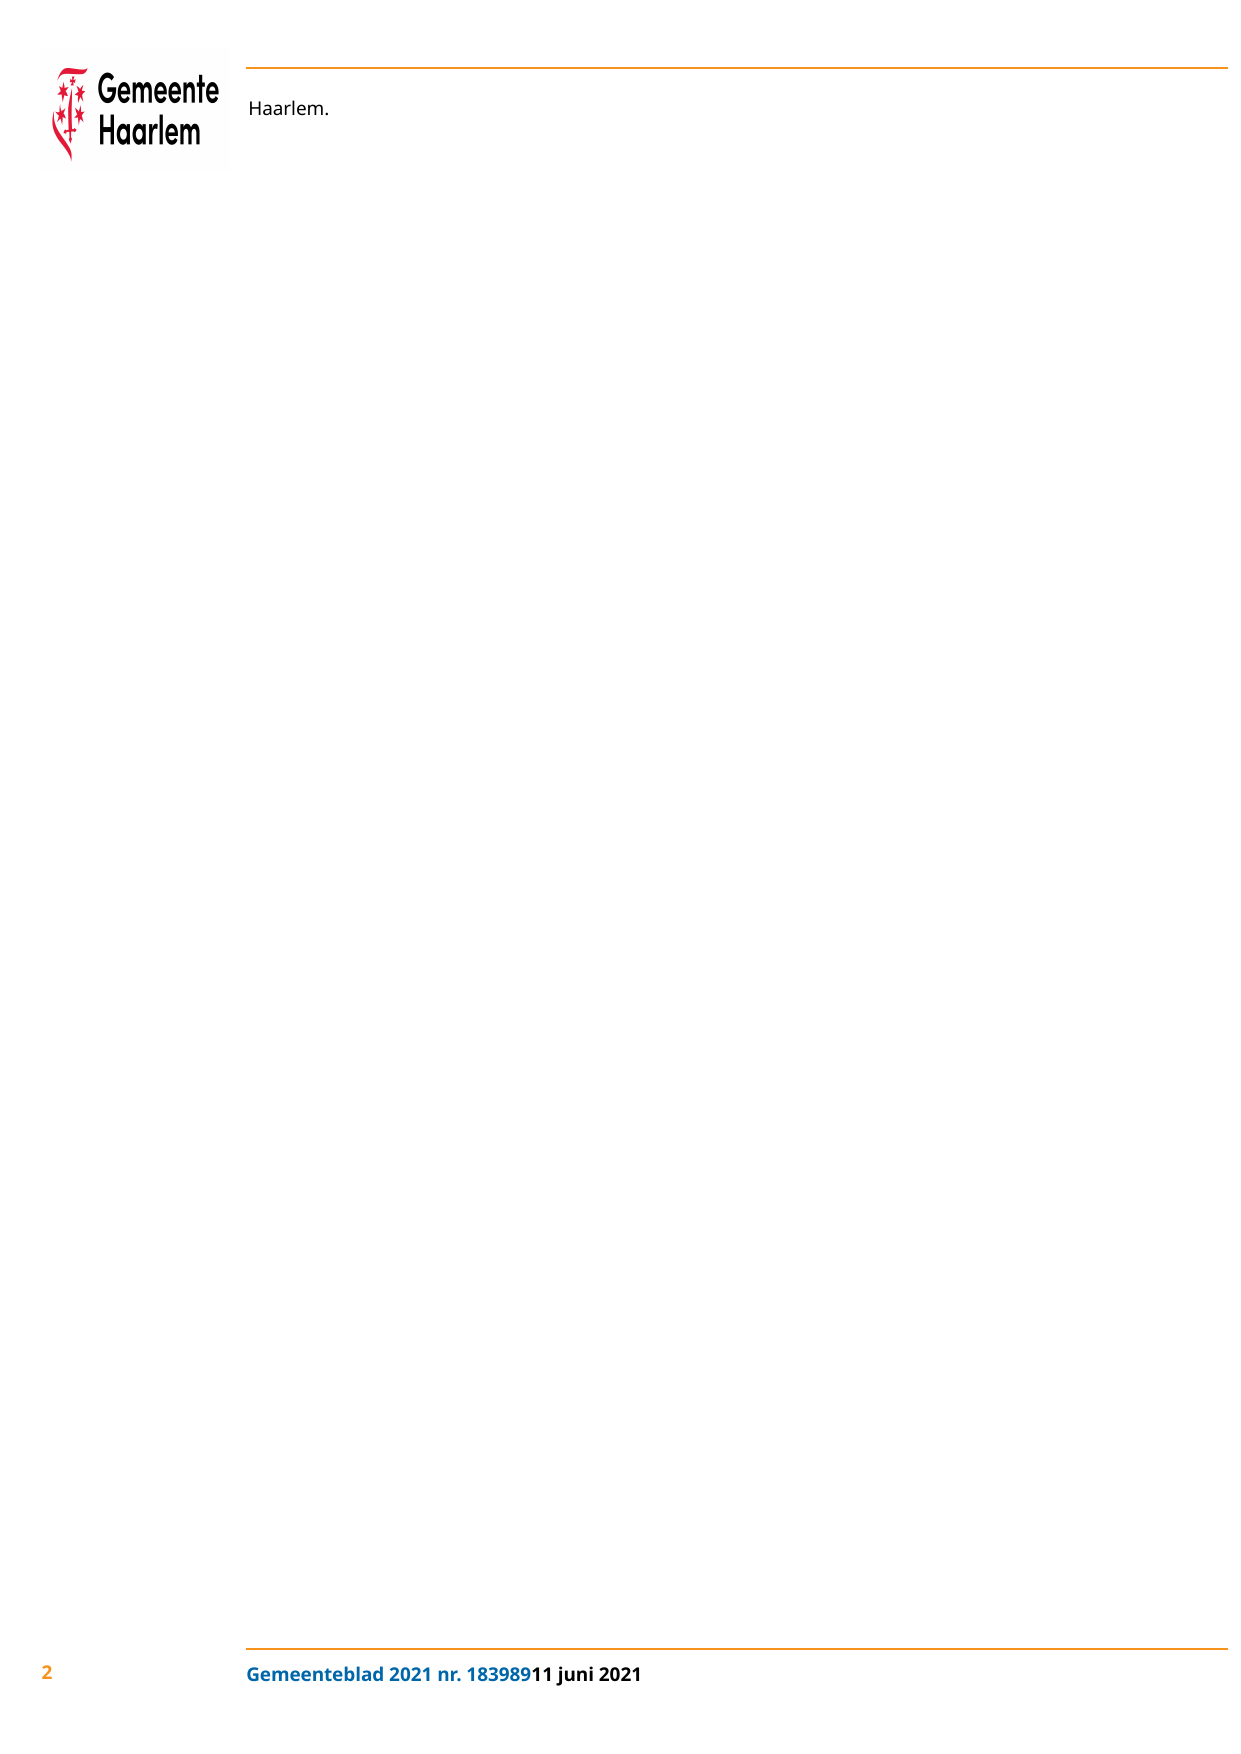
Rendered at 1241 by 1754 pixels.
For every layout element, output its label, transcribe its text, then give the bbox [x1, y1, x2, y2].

text Haarlem. [248, 95, 1152, 121]
picture [41, 47, 231, 172]
